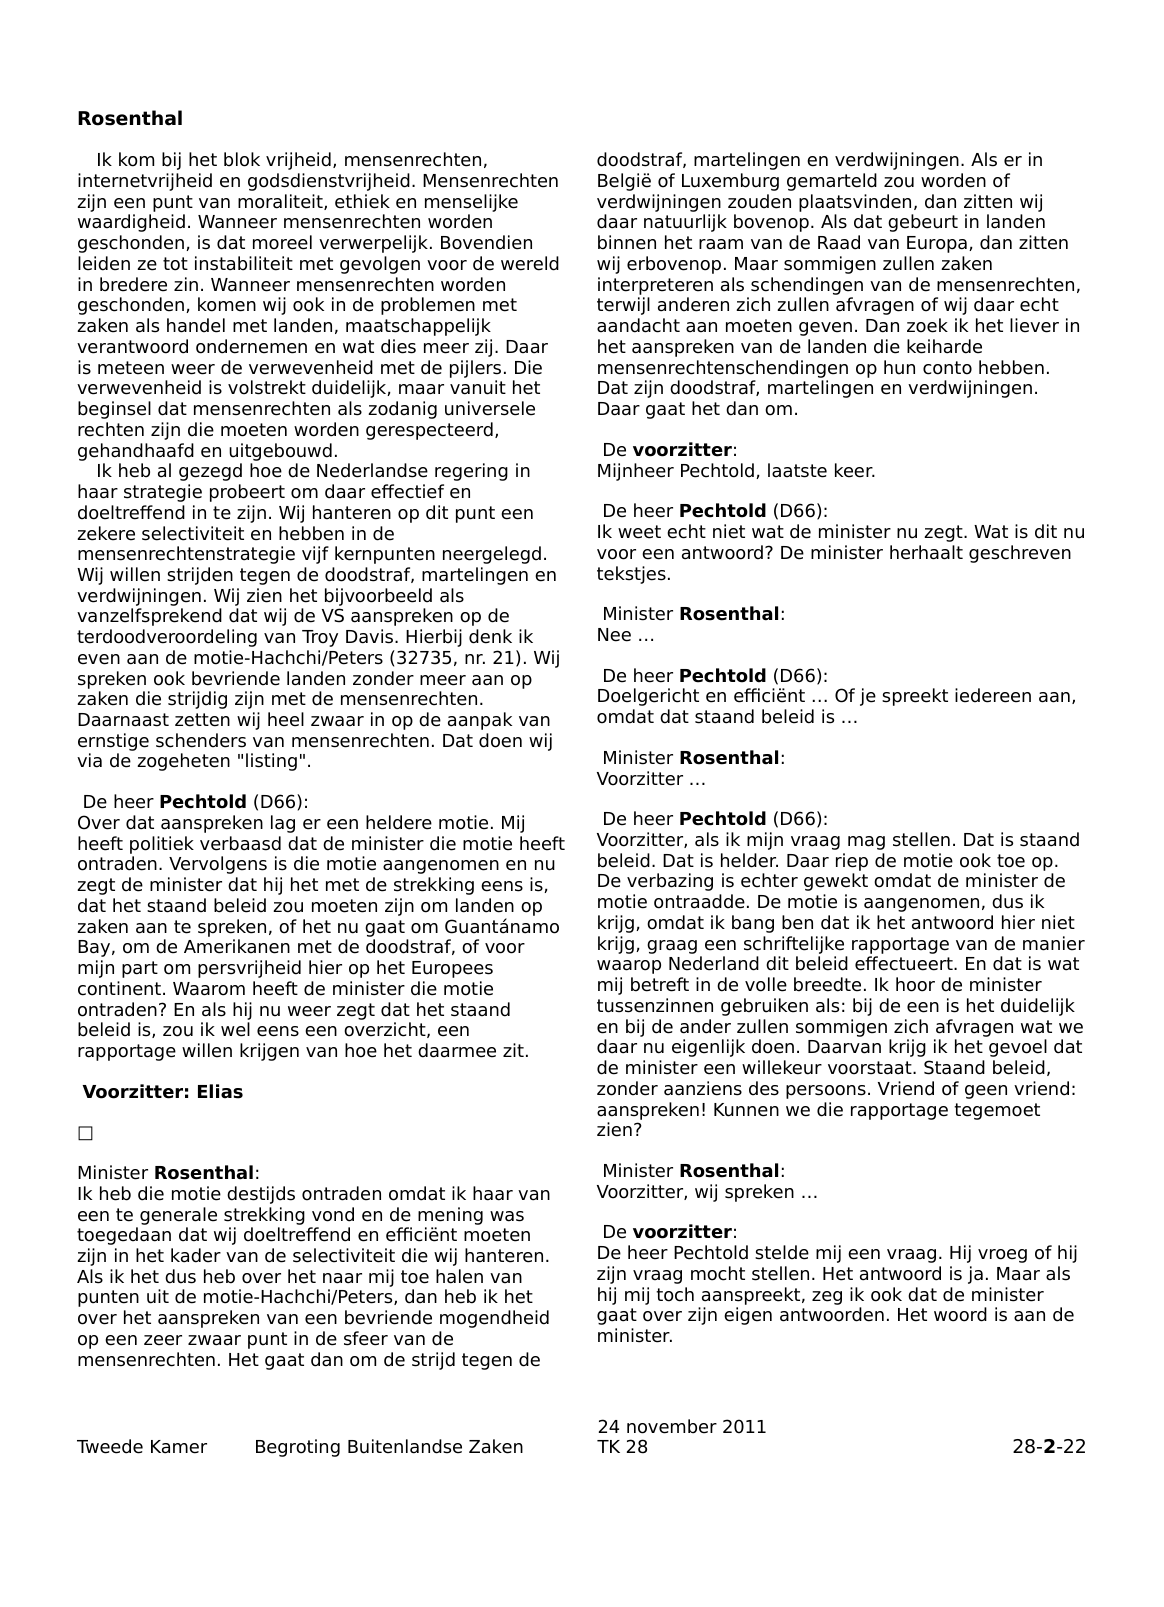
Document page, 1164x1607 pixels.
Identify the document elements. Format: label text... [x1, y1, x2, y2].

text De voorzitter: [596, 1222, 1087, 1243]
text De heer Pechtold (D66): [596, 666, 1087, 686]
text Ik kom bij het blok vrijheid, mensenrechten, internetvrijheid en godsdienstvrijheid. Mensenrechten zijn een punt van moraliteit, ethiek en menselijke waardigheid. Wanneer mensenrechten worden geschonden, is dat moreel verwerpelijk. Bovendien leiden ze tot instabiliteit met gevolgen voor de wereld in bredere zin. Wanneer mensenrechten worden geschonden, komen wij ook in de problemen met zaken als handel met landen, maatschappelijk verantwoord ondernemen en wat dies meer zij. Daar is meteen weer de verwevenheid met de pijlers. Die verwevenheid is volstrekt duidelijk, maar vanuit het beginsel dat mensenrechten als zodanig universele rechten zijn die moeten worden gerespecteerd, gehandhaafd en uitgebouwd. [77, 150, 567, 461]
text Voorzitter: Elias [77, 1082, 567, 1102]
text Over dat aanspreken lag er een heldere motie. Mij heeft politiek verbaasd dat de minister die motie heeft ontraden. Vervolgens is die motie aangenomen en nu zegt de minister dat hij het met de strekking eens is, dat het staand beleid zou moeten zijn om landen op zaken aan te spreken, of het nu gaat om Guantánamo Bay, om de Amerikanen met de doodstraf, of voor mijn part om persvrijheid hier op het Europees continent. Waarom heeft de minister die motie ontraden? En als hij nu weer zegt dat het staand beleid is, zou ik wel eens een overzicht, een rapportage willen krijgen van hoe het daarmee zit. [77, 813, 567, 1062]
text Minister Rosenthal: [596, 1161, 1087, 1182]
text De voorzitter: [596, 440, 1087, 460]
text De heer Pechtold stelde mij een vraag. Hij vroeg of hij zijn vraag mocht stellen. Het antwoord is ja. Maar als hij mij toch aanspreekt, zeg ik ook dat de minister gaat over zijn eigen antwoorden. Het woord is aan de minister. [596, 1243, 1087, 1347]
text De heer Pechtold (D66): [77, 792, 567, 813]
text Voorzitter, als ik mijn vraag mag stellen. Dat is staand beleid. Dat is helder. Daar riep de motie ook toe op. De verbazing is echter gewekt omdat de minister de motie ontraadde. De motie is aangenomen, dus ik krijg, omdat ik bang ben dat ik het antwoord hier niet krijg, graag een schriftelijke rapportage van de manier waarop Nederland dit beleid effectueert. En dat is wat mij betreft in de volle breedte. Ik hoor de minister tussenzinnen gebruiken als: bij de een is het duidelijk en bij de ander zullen sommigen zich afvragen wat we daar nu eigenlijk doen. Daarvan krijg ik het gevoel dat de minister een willekeur voorstaat. Staand beleid, zonder aanziens des persoons. Vriend of geen vriend: aanspreken! Kunnen we die rapportage tegemoet zien? [596, 830, 1087, 1141]
text doodstraf, martelingen en verdwijningen. Als er in België of Luxemburg gemarteld zou worden of verdwijningen zouden plaatsvinden, dan zitten wij daar natuurlijk bovenop. Als dat gebeurt in landen binnen het raam van de Raad van Europa, dan zitten wij erbovenop. Maar sommigen zullen zaken interpreteren als schendingen van de mensenrechten, terwijl anderen zich zullen afvragen of wij daar echt aandacht aan moeten geven. Dan zoek ik het liever in het aanspreken van de landen die keiharde mensenrechtenschendingen op hun conto hebben. Dat zijn doodstraf, martelingen en verdwijningen. Daar gaat het dan om. [596, 150, 1087, 420]
text Minister Rosenthal: [596, 604, 1087, 625]
text Voorzitter, wij spreken … [596, 1182, 1087, 1202]
text Ik weet echt niet wat de minister nu zegt. Wat is dit nu voor een antwoord? De minister herhaalt geschreven tekstjes. [596, 522, 1087, 584]
text De heer Pechtold (D66): [596, 809, 1087, 830]
text Mijnheer Pechtold, laatste keer. [596, 460, 1087, 481]
text De heer Pechtold (D66): [596, 501, 1087, 522]
text Minister Rosenthal: [596, 748, 1087, 768]
text Nee … [596, 625, 1087, 646]
text Ik heb al gezegd hoe de Nederlandse regering in haar strategie probeert om daar effectief en doeltreffend in te zijn. Wij hanteren op dit punt een zekere selectiviteit en hebben in de mensenrechtenstrategie vijf kernpunten neergelegd. Wij willen strijden tegen de doodstraf, martelingen en verdwijningen. Wij zien het bijvoorbeeld als vanzelfsprekend dat wij de VS aanspreken op de terdoodveroordeling van Troy Davis. Hierbij denk ik even aan de motie-Hachchi/Peters (32735, nr. 21). Wij spreken ook bevriende landen zonder meer aan op zaken die strijdig zijn met de mensenrechten. Daarnaast zetten wij heel zwaar in op de aanpak van ernstige schenders van mensenrechten. Dat doen wij via de zogeheten "listing". [77, 461, 567, 772]
text Ik heb die motie destijds ontraden omdat ik haar van een te generale strekking vond en de mening was toegedaan dat wij doeltreffend en efficiënt moeten zijn in het kader van de selectiviteit die wij hanteren. Als ik het dus heb over het naar mij toe halen van punten uit de motie-Hachchi/Peters, dan heb ik het over het aanspreken van een bevriende mogendheid op een zeer zwaar punt in de sfeer van de mensenrechten. Het gaat dan om de strijd tegen de [77, 1184, 567, 1370]
text Voorzitter … [596, 768, 1087, 789]
text □ [77, 1122, 567, 1143]
text Doelgericht en efficiënt … Of je spreekt iedereen aan, omdat dat staand beleid is … [596, 686, 1087, 728]
text Minister Rosenthal: [77, 1163, 567, 1184]
